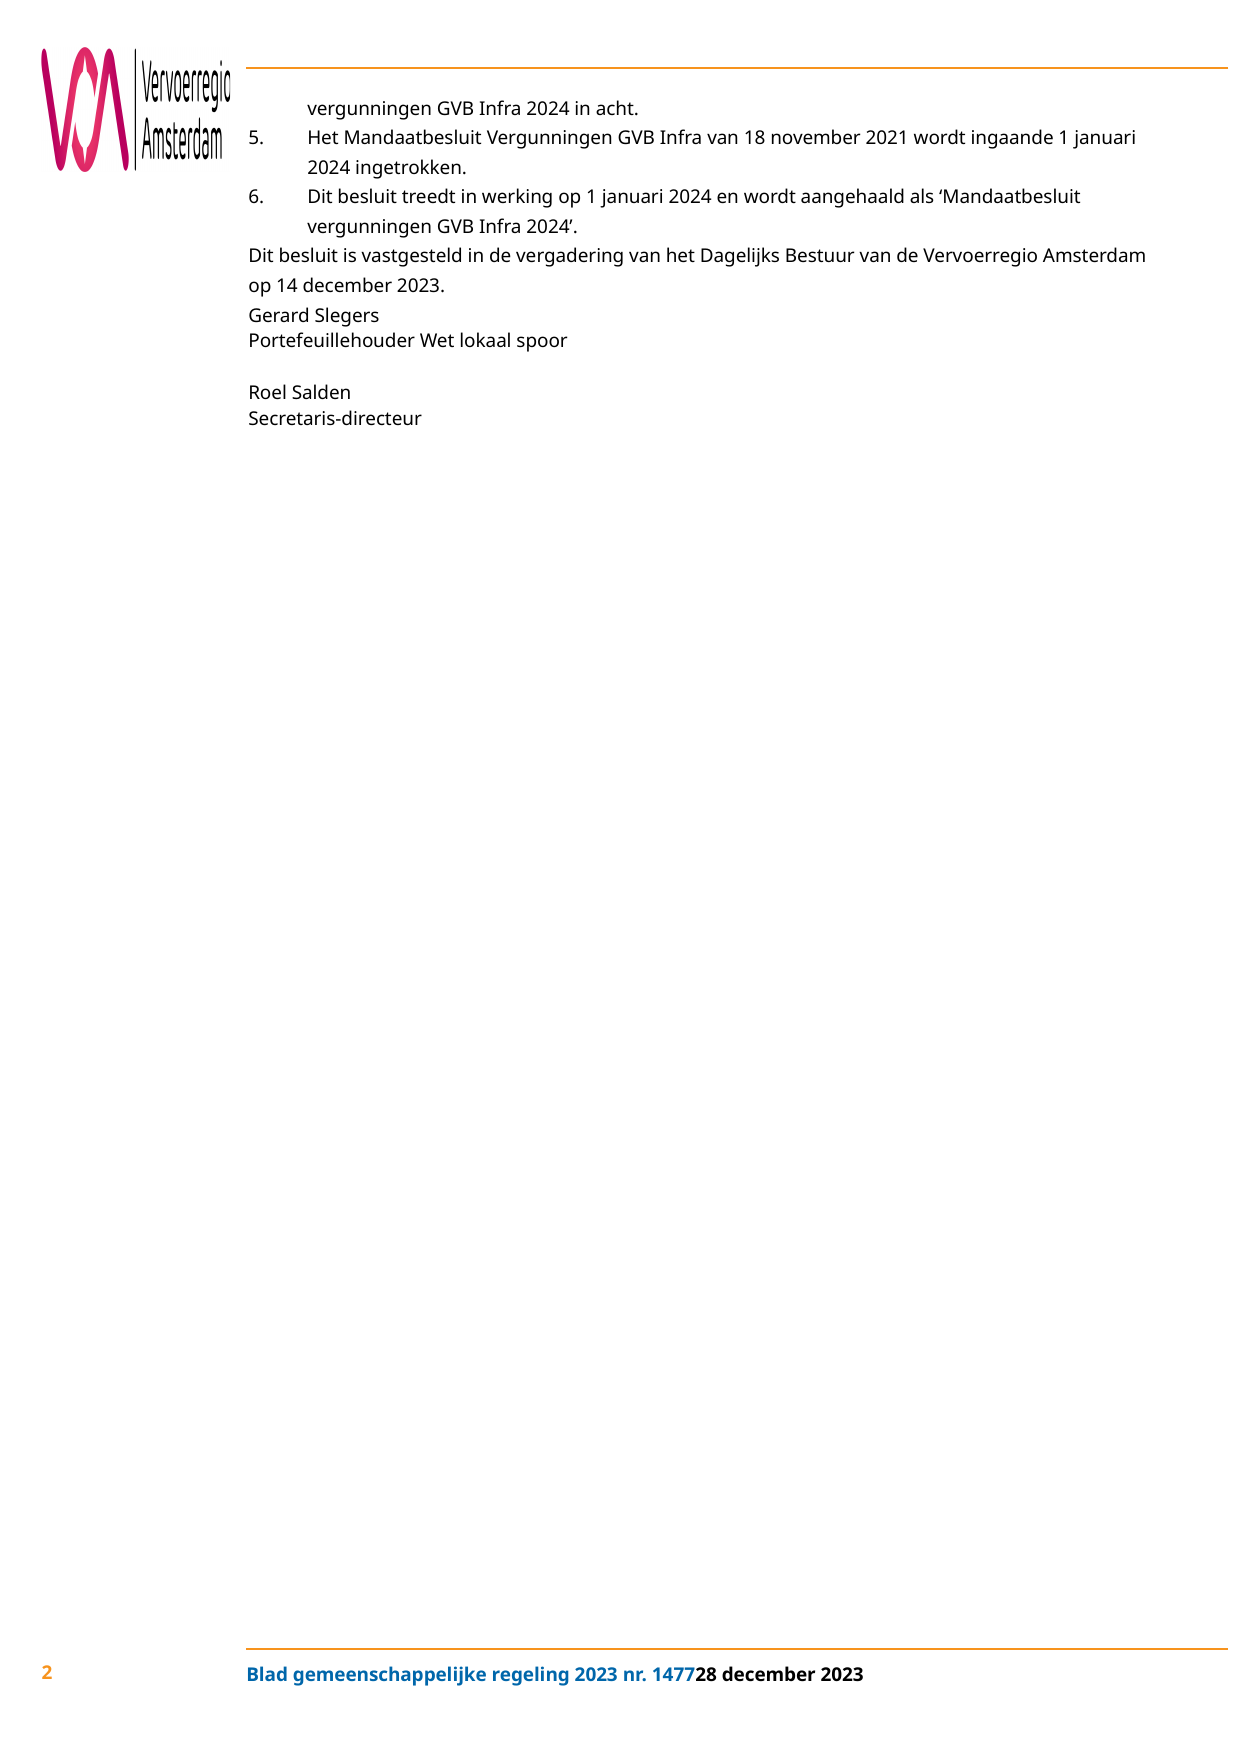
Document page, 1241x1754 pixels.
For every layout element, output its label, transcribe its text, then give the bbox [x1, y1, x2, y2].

text Portefeuillehouder Wet lokaal spoor [248, 328, 1152, 353]
text Roel Salden [248, 379, 1152, 405]
picture [41, 47, 231, 172]
text Gerard Slegers [248, 302, 1152, 328]
list Dit besluit treedt in werking op 1 januari 2024 en wordt aangehaald als ‘Mandaatbesluit vergunningen GVB Infra 2024’. [248, 183, 1152, 239]
text Secretaris-directeur [248, 405, 1152, 431]
list vergunningen GVB Infra 2024 in acht. [248, 95, 1152, 121]
list Het Mandaatbesluit Vergunningen GVB Infra van 18 november 2021 wordt ingaande 1 januari 2024 ingetrokken. [248, 124, 1152, 180]
text Dit besluit is vastgesteld in de vergadering van het Dagelijks Bestuur van de Vervoerregio Amsterdam op 14 december 2023. [248, 243, 1152, 298]
